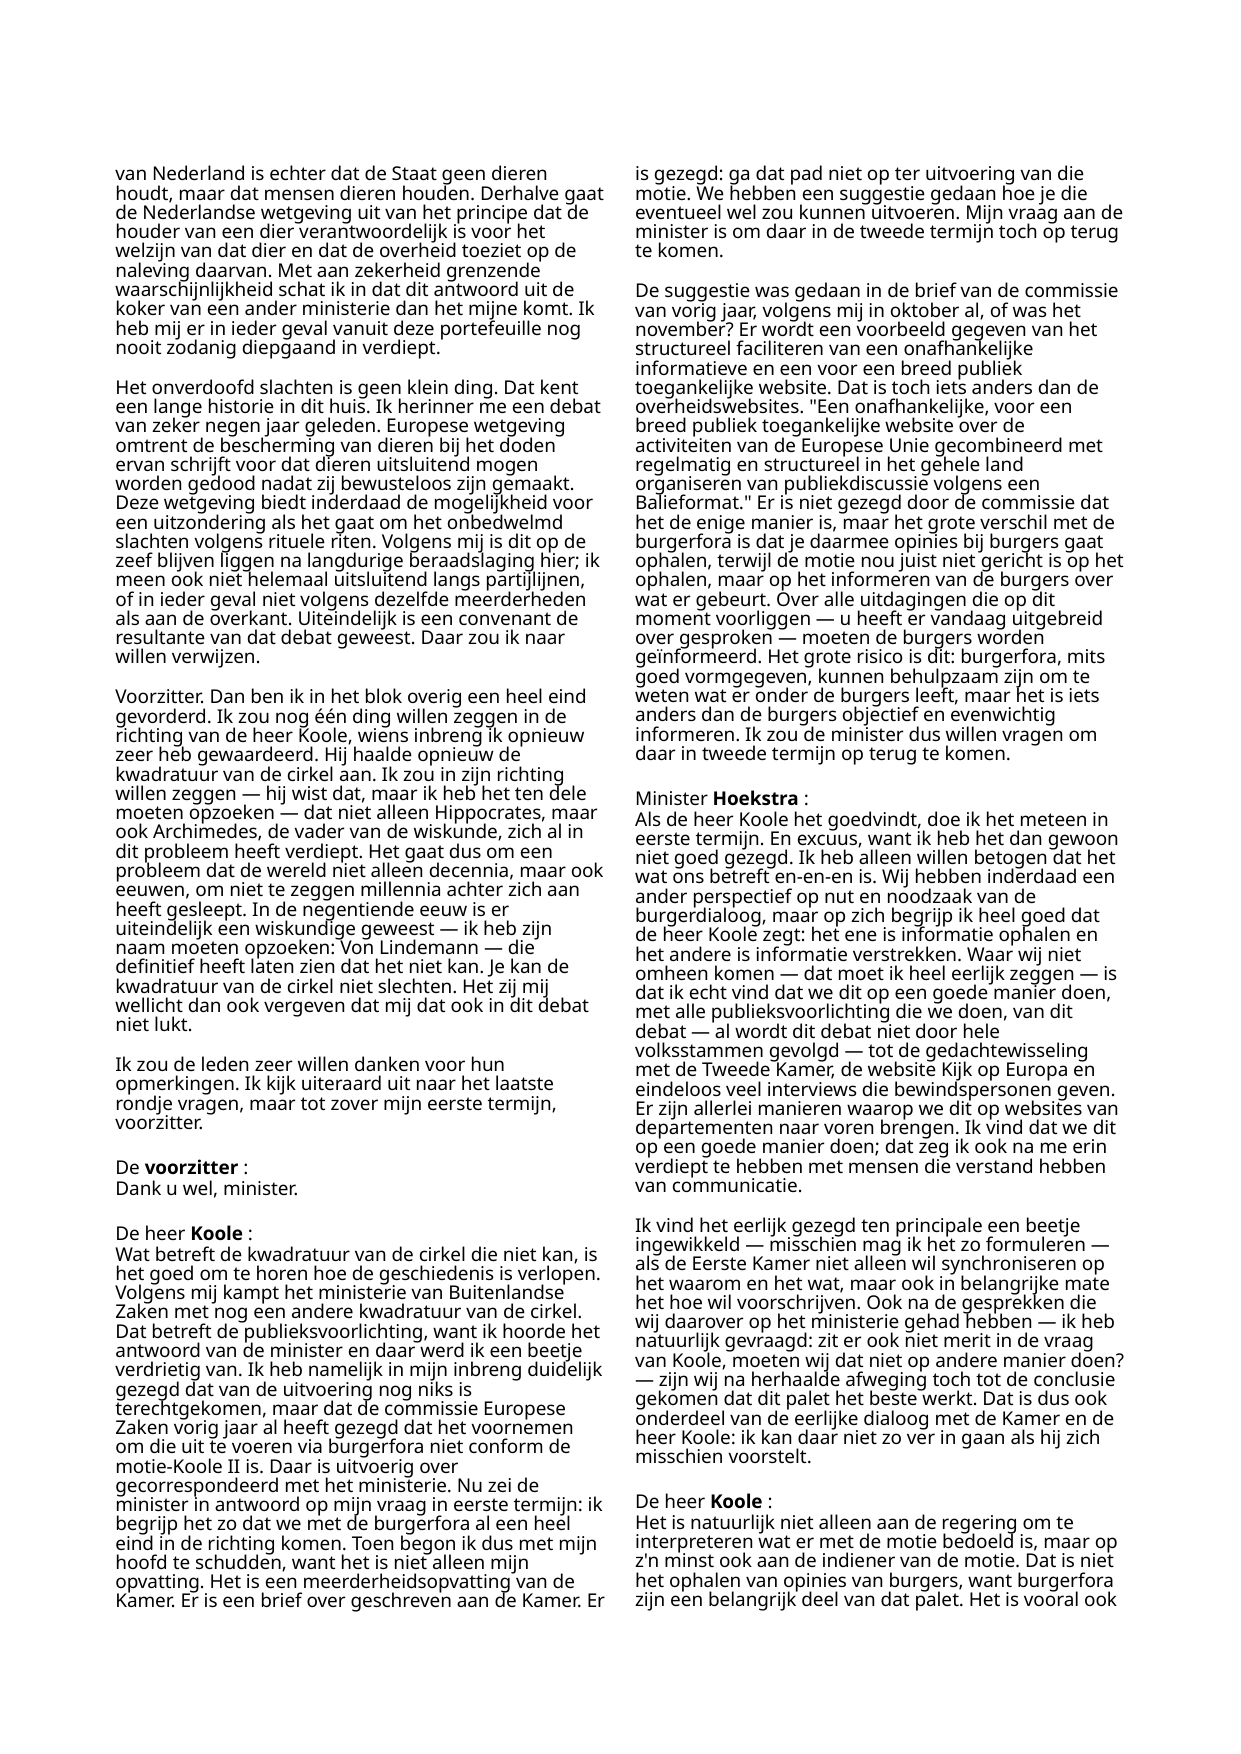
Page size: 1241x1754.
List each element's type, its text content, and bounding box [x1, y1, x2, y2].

text Wat betreft de kwadratuur van de cirkel die niet kan, is het goed om te horen hoe de geschiedenis is verlopen. Volgens mij kampt het ministerie van Buitenlandse Zaken met nog een andere kwadratuur van de cirkel. Dat betreft de publieksvoorlichting, want ik hoorde het antwoord van de minister en daar werd ik een beetje verdrietig van. Ik heb namelijk in mijn inbreng duidelijk gezegd dat van de uitvoering nog niks is terechtgekomen, maar dat de commissie Europese Zaken vorig jaar al heeft gezegd dat het voornemen om die uit te voeren via burgerfora niet conform de motie-Koole II is. Daar is uitvoerig over gecorrespondeerd met het ministerie. Nu zei de minister in antwoord op mijn vraag in eerste termijn: ik begrijp het zo dat we met de burgerfora al een heel eind in de richting komen. Toen begon ik dus met mijn hoofd te schudden, want het is niet alleen mijn opvatting. Het is een meerderheidsopvatting van de Kamer. Er is een brief over geschreven aan de Kamer. Er [115, 1246, 605, 1612]
text Minister Hoekstra : [635, 785, 1125, 811]
text Ik vind het eerlijk gezegd ten principale een beetje ingewikkeld — misschien mag ik het zo formuleren — als de Eerste Kamer niet alleen wil synchroniseren op het waarom en het wat, maar ook in belangrijke mate het hoe wil voorschrijven. Ook na de gesprekken die wij daarover op het ministerie gehad hebben — ik heb natuurlijk gevraagd: zit er ook niet merit in de vraag van Koole, moeten wij dat niet op andere manier doen? — zijn wij na herhaalde afweging toch tot de conclusie gekomen dat dit palet het beste werkt. Dat is dus ook onderdeel van de eerlijke dialoog met de Kamer en de heer Koole: ik kan daar niet zo ver in gaan als hij zich misschien voorstelt. [635, 1217, 1125, 1467]
text De heer Koole : [635, 1488, 1125, 1514]
text Het is natuurlijk niet alleen aan de regering om te interpreteren wat er met de motie bedoeld is, maar op z'n minst ook aan de indiener van de motie. Dat is niet het ophalen van opinies van burgers, want burgerfora zijn een belangrijk deel van dat palet. Het is vooral ook [635, 1514, 1125, 1610]
text is gezegd: ga dat pad niet op ter uitvoering van die motie. We hebben een suggestie gedaan hoe je die eventueel wel zou kunnen uitvoeren. Mijn vraag aan de minister is om daar in de tweede termijn toch op terug te komen. [635, 165, 1125, 262]
text Dank u wel, minister. [115, 1180, 605, 1199]
text De heer Koole : [115, 1220, 605, 1246]
text van Nederland is echter dat de Staat geen dieren houdt, maar dat mensen dieren houden. Derhalve gaat de Nederlandse wetgeving uit van het principe dat de houder van een dier verantwoordelijk is voor het welzijn van dat dier en dat de overheid toeziet op de naleving daarvan. Met aan zekerheid grenzende waarschijnlijkheid schat ik in dat dit antwoord uit de koker van een ander ministerie dan het mijne komt. Ik heb mij er in ieder geval vanuit deze portefeuille nog nooit zodanig diepgaand in verdiept. [115, 165, 605, 358]
text De voorzitter : [115, 1154, 605, 1180]
text Het onverdoofd slachten is geen klein ding. Dat kent een lange historie in dit huis. Ik herinner me een debat van zeker negen jaar geleden. Europese wetgeving omtrent de bescherming van dieren bij het doden ervan schrijft voor dat dieren uitsluitend mogen worden gedood nadat zij bewusteloos zijn gemaakt. Deze wetgeving biedt inderdaad de mogelijkheid voor een uitzondering als het gaat om het onbedwelmd slachten volgens rituele riten. Volgens mij is dit op de zeef blijven liggen na langdurige beraadslaging hier; ik meen ook niet helemaal uitsluitend langs partijlijnen, of in ieder geval niet volgens dezelfde meerderheden als aan de overkant. Uiteindelijk is een convenant de resultante van dat debat geweest. Daar zou ik naar willen verwijzen. [115, 379, 605, 668]
text Als de heer Koole het goedvindt, doe ik het meteen in eerste termijn. En excuus, want ik heb het dan gewoon niet goed gezegd. Ik heb alleen willen betogen dat het wat ons betreft en-en-en is. Wij hebben inderdaad een ander perspectief op nut en noodzaak van de burgerdialoog, maar op zich begrijp ik heel goed dat de heer Koole zegt: het ene is informatie ophalen en het andere is informatie verstrekken. Waar wij niet omheen komen — dat moet ik heel eerlijk zeggen — is dat ik echt vind dat we dit op een goede manier doen, met alle publieksvoorlichting die we doen, van dit debat — al wordt dit debat niet door hele volksstammen gevolgd — tot de gedachtewisseling met de Tweede Kamer, de website Kijk op Europa en eindeloos veel interviews die bewindspersonen geven. Er zijn allerlei manieren waarop we dit op websites van departementen naar voren brengen. Ik vind dat we dit op een goede manier doen; dat zeg ik ook na me erin verdiept te hebben met mensen die verstand hebben van communicatie. [635, 811, 1125, 1196]
text De suggestie was gedaan in de brief van de commissie van vorig jaar, volgens mij in oktober al, of was het november? Er wordt een voorbeeld gegeven van het structureel faciliteren van een onafhankelijke informatieve en een voor een breed publiek toegankelijke website. Dat is toch iets anders dan de overheidswebsites. "Een onafhankelijke, voor een breed publiek toegankelijke website over de activiteiten van de Europese Unie gecombineerd met regelmatig en structureel in het gehele land organiseren van publiekdiscussie volgens een Balieformat." Er is niet gezegd door de commissie dat het de enige manier is, maar het grote verschil met de burgerfora is dat je daarmee opinies bij burgers gaat ophalen, terwijl de motie nou juist niet gericht is op het ophalen, maar op het informeren van de burgers over wat er gebeurt. Over alle uitdagingen die op dit moment voorliggen — u heeft er vandaag uitgebreid over gesproken — moeten de burgers worden geïnformeerd. Het grote risico is dit: burgerfora, mits goed vormgegeven, kunnen behulpzaam zijn om te weten wat er onder de burgers leeft, maar het is iets anders dan de burgers objectief en evenwichtig informeren. Ik zou de minister dus willen vragen om daar in tweede termijn op terug te komen. [635, 282, 1125, 764]
text Ik zou de leden zeer willen danken voor hun opmerkingen. Ik kijk uiteraard uit naar het laatste rondje vragen, maar tot zover mijn eerste termijn, voorzitter. [115, 1056, 605, 1133]
text Voorzitter. Dan ben ik in het blok overig een heel eind gevorderd. Ik zou nog één ding willen zeggen in de richting van de heer Koole, wiens inbreng ik opnieuw zeer heb gewaardeerd. Hij haalde opnieuw de kwadratuur van de cirkel aan. Ik zou in zijn richting willen zeggen — hij wist dat, maar ik heb het ten dele moeten opzoeken — dat niet alleen Hippocrates, maar ook Archimedes, de vader van de wiskunde, zich al in dit probleem heeft verdiept. Het gaat dus om een probleem dat de wereld niet alleen decennia, maar ook eeuwen, om niet te zeggen millennia achter zich aan heeft gesleept. In de negentiende eeuw is er uiteindelijk een wiskundige geweest — ik heb zijn naam moeten opzoeken: Von Lindemann — die definitief heeft laten zien dat het niet kan. Je kan de kwadratuur van de cirkel niet slechten. Het zij mij wellicht dan ook vergeven dat mij dat ook in dit debat niet lukt. [115, 688, 605, 1035]
